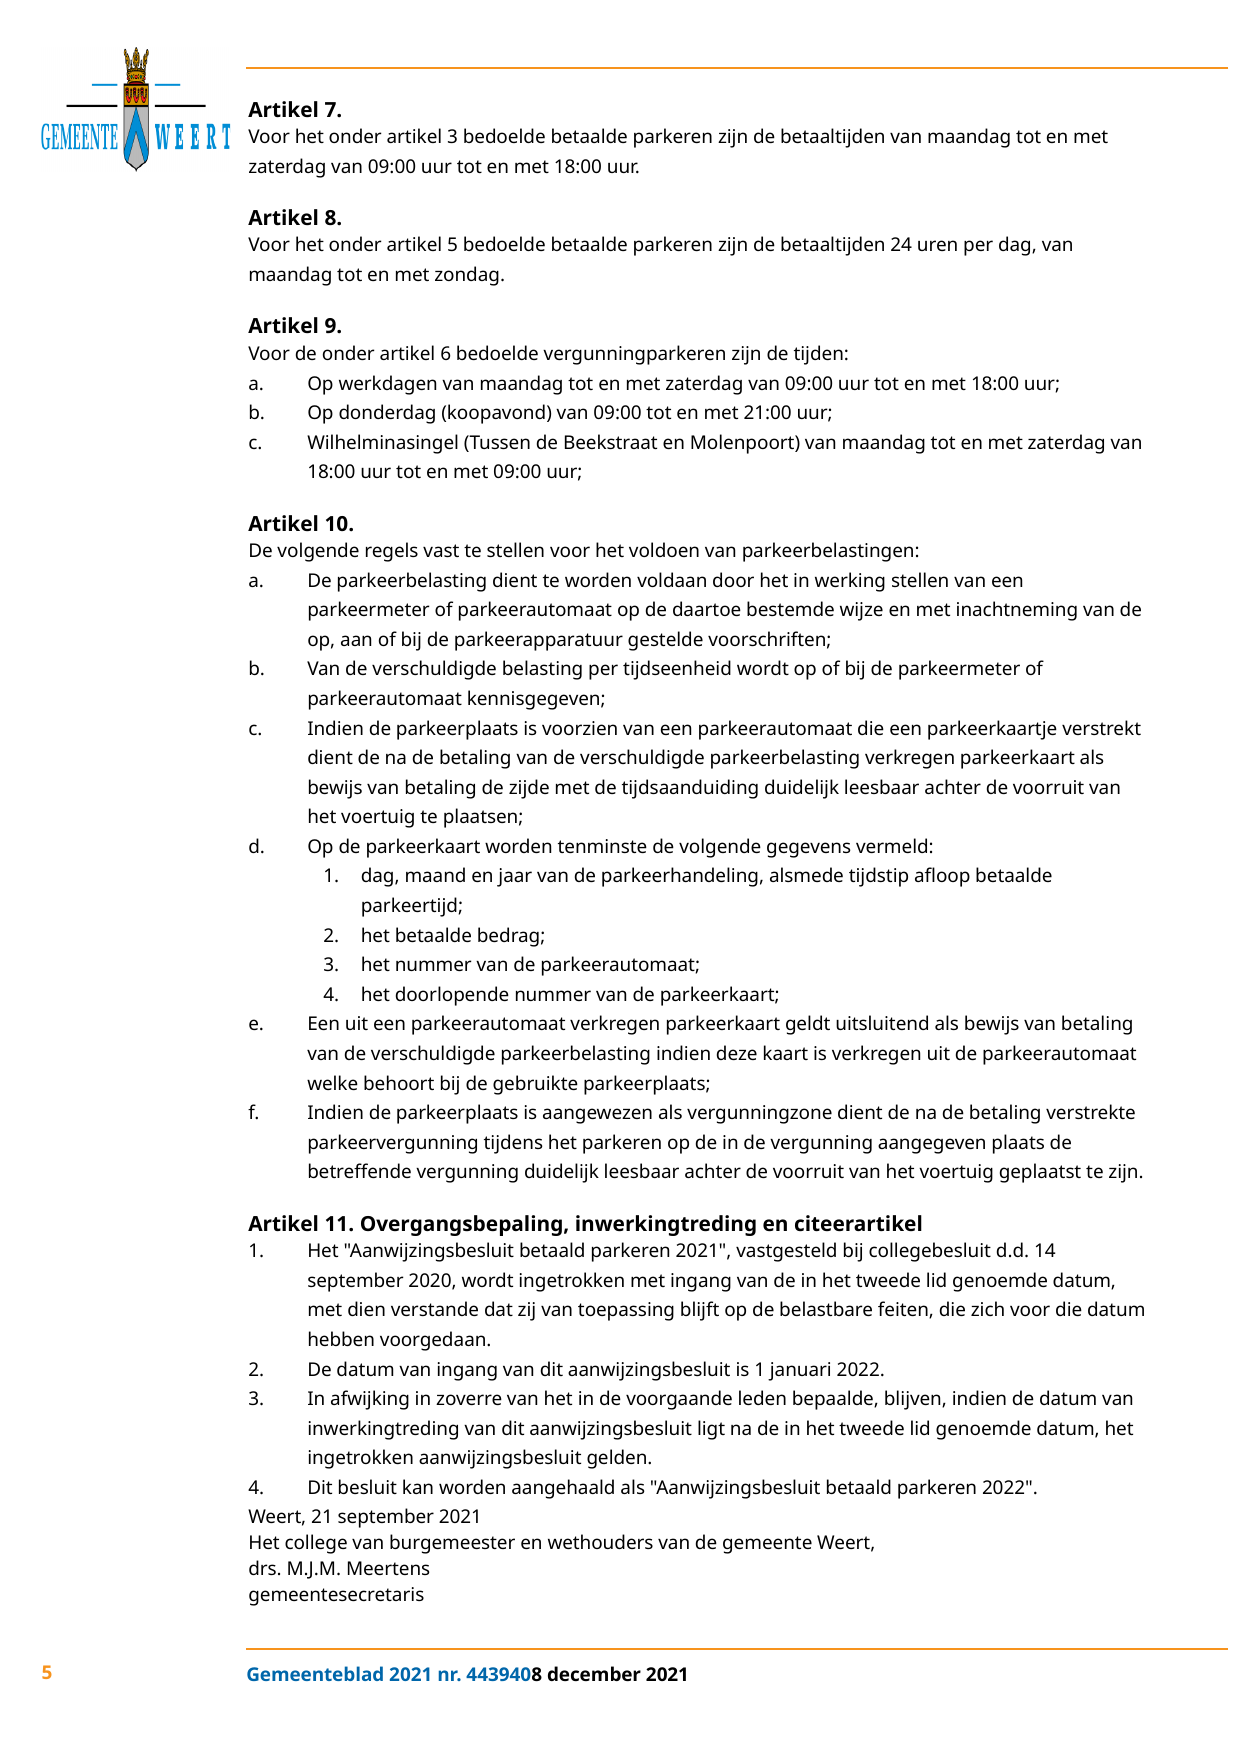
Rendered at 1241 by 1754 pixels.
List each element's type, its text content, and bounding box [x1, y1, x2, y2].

text Artikel 9. [248, 312, 1152, 340]
picture [41, 47, 231, 172]
text Artikel 10. [248, 509, 1152, 537]
text drs. M.J.M. Meertens [248, 1555, 1152, 1581]
list Op de parkeerkaart worden tenminste de volgende gegevens vermeld: [248, 833, 1152, 859]
list Op werkdagen van maandag tot en met zaterdag van 09:00 uur tot en met 18:00 uur; [248, 370, 1152, 395]
list Indien de parkeerplaats is voorzien van een parkeerautomaat die een parkeerkaartje verstrekt dient de na de betaling van de verschuldigde parkeerbelasting verkregen parkeerkaart als bewijs van betaling de zijde met de tijdsaanduiding duidelijk leesbaar achter de voorruit van het voertuig te plaatsen; [248, 715, 1152, 829]
text Artikel 11. Overgangsbepaling, inwerkingtreding en citeerartikel [248, 1209, 1152, 1237]
list het doorlopende nummer van de parkeerkaart; [323, 981, 1152, 1007]
text Artikel 8. [248, 203, 1152, 232]
list Wilhelminasingel (Tussen de Beekstraat en Molenpoort) van maandag tot en met zaterdag van 18:00 uur tot en met 09:00 uur; [248, 429, 1152, 484]
list het nummer van de parkeerautomaat; [323, 951, 1152, 977]
list Dit besluit kan worden aangehaald als "Aanwijzingsbesluit betaald parkeren 2022". [248, 1474, 1152, 1500]
text Voor de onder artikel 6 bedoelde vergunningparkeren zijn de tijden: [248, 340, 1152, 366]
text Artikel 7. [248, 95, 1152, 123]
text gemeentesecretaris [248, 1581, 1152, 1607]
text Het college van burgemeester en wethouders van de gemeente Weert, [248, 1529, 1152, 1555]
text Voor het onder artikel 3 bedoelde betaalde parkeren zijn de betaaltijden van maandag tot en met zaterdag van 09:00 uur tot en met 18:00 uur. [248, 123, 1152, 178]
list Het "Aanwijzingsbesluit betaald parkeren 2021", vastgesteld bij collegebesluit d.d. 14 september 2020, wordt ingetrokken met ingang van de in het tweede lid genoemde datum, met dien verstande dat zij van toepassing blijft op de belastbare feiten, die zich voor die datum hebben voorgedaan. [248, 1237, 1152, 1352]
text Weert, 21 september 2021 [248, 1504, 1152, 1529]
list De datum van ingang van dit aanwijzingsbesluit is 1 januari 2022. [248, 1356, 1152, 1381]
list Indien de parkeerplaats is aangewezen als vergunningzone dient de na de betaling verstrekte parkeervergunning tijdens het parkeren op de in de vergunning aangegeven plaats de betreffende vergunning duidelijk leesbaar achter de voorruit van het voertuig geplaatst te zijn. [248, 1099, 1152, 1184]
list De parkeerbelasting dient te worden voldaan door het in werking stellen van een parkeermeter of parkeerautomaat op de daartoe bestemde wijze en met inachtneming van de op, aan of bij de parkeerapparatuur gestelde voorschriften; [248, 567, 1152, 652]
list Een uit een parkeerautomaat verkregen parkeerkaart geldt uitsluitend als bewijs van betaling van de verschuldigde parkeerbelasting indien deze kaart is verkregen uit de parkeerautomaat welke behoort bij de gebruikte parkeerplaats; [248, 1011, 1152, 1096]
list In afwijking in zoverre van het in de voorgaande leden bepaalde, blijven, indien de datum van inwerkingtreding van dit aanwijzingsbesluit ligt na de in het tweede lid genoemde datum, het ingetrokken aanwijzingsbesluit gelden. [248, 1385, 1152, 1470]
text De volgende regels vast te stellen voor het voldoen van parkeerbelastingen: [248, 537, 1152, 563]
list dag, maand en jaar van de parkeerhandeling, alsmede tijdstip afloop betaalde parkeertijd; [323, 863, 1152, 918]
text Voor het onder artikel 5 bedoelde betaalde parkeren zijn de betaaltijden 24 uren per dag, van maandag tot en met zondag. [248, 232, 1152, 287]
list Van de verschuldigde belasting per tijdseenheid wordt op of bij de parkeermeter of parkeerautomaat kennisgegeven; [248, 656, 1152, 711]
list het betaalde bedrag; [323, 922, 1152, 948]
list Op donderdag (koopavond) van 09:00 tot en met 21:00 uur; [248, 399, 1152, 425]
